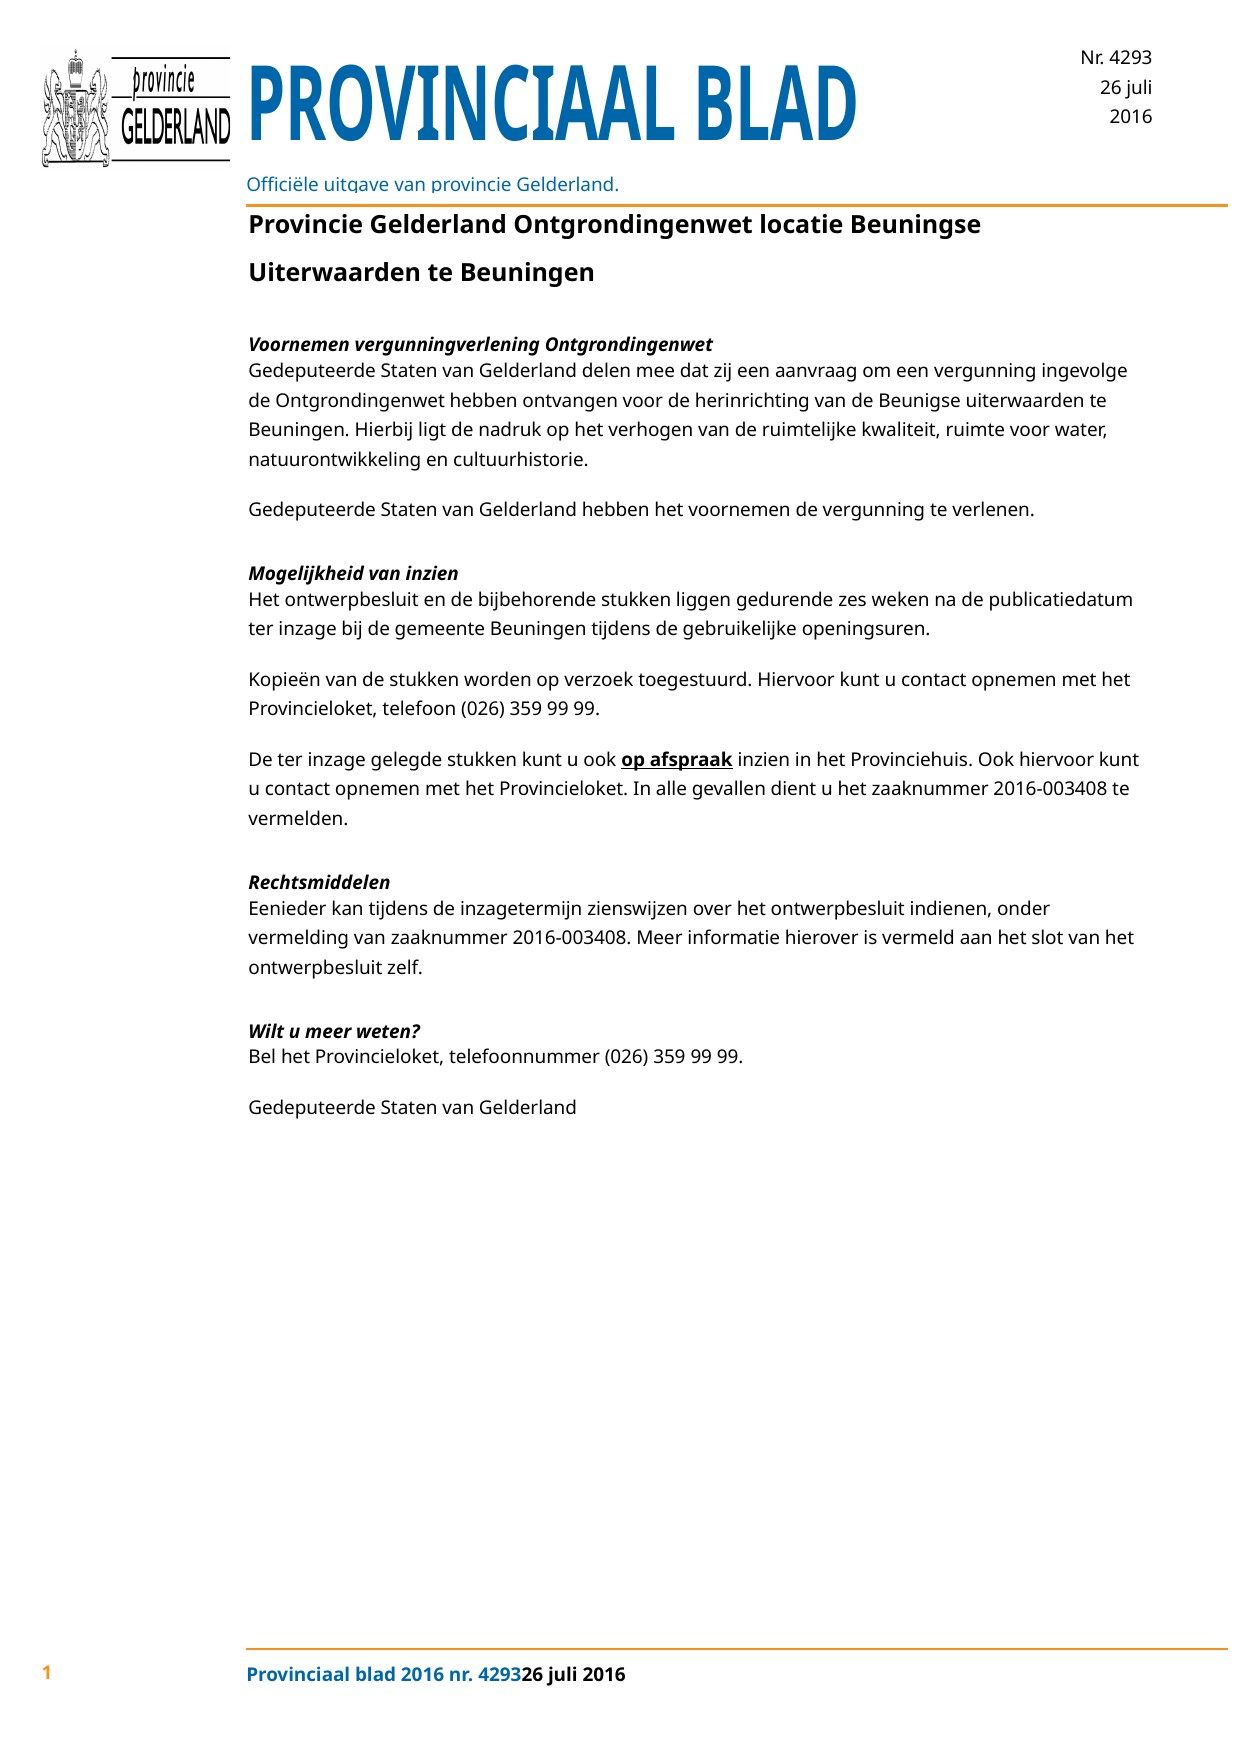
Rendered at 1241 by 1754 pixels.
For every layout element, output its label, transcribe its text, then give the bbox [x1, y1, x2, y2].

text Gedeputeerde Staten van Gelderland delen mee dat zij een aanvraag om een vergunning ingevolge de Ontgrondingenwet hebben ontvangen voor de herinrichting van de Beunigse uiterwaarden te Beuningen. Hierbij ligt de nadruk op het verhogen van de ruimtelijke kwaliteit, ruimte voor water, natuurontwikkeling en cultuurhistorie. [248, 357, 1152, 472]
text Bel het Provincieloket, telefoonnummer (026) 359 99 99. [248, 1044, 1152, 1069]
text Gedeputeerde Staten van Gelderland [248, 1094, 1152, 1120]
text Gedeputeerde Staten van Gelderland hebben het voornemen de vergunning te verlenen. [248, 496, 1152, 522]
text De ter inzage gelegde stukken kunt u ook op afspraak inzien in het Provinciehuis. Ook hiervoor kunt u contact opnemen met het Provincieloket. In alle gevallen dient u het zaaknummer 2016-003408 te vermelden. [248, 746, 1152, 831]
text Mogelijkheid van inzien [248, 560, 1152, 586]
text Rechtsmiddelen [248, 869, 1152, 895]
picture [41, 47, 231, 172]
text Voornemen vergunningverlening Ontgrondingenwet [248, 331, 1152, 357]
text Kopieën van de stukken worden op verzoek toegestuurd. Hiervoor kunt u contact opnemen met het Provincieloket, telefoon (026) 359 99 99. [248, 666, 1152, 721]
text Wilt u meer weten? [248, 1018, 1152, 1044]
text Eenieder kan tijdens de inzagetermijn zienswijzen over het ontwerpbesluit indienen, onder vermelding van zaaknummer 2016-003408. Meer informatie hierover is vermeld aan het slot van het ontwerpbesluit zelf. [248, 895, 1152, 980]
text Het ontwerpbesluit en de bijbehorende stukken liggen gedurende zes weken na de publicatiedatum ter inzage bij de gemeente Beuningen tijdens de gebruikelijke openingsuren. [248, 586, 1152, 641]
text Provincie Gelderland Ontgrondingenwet locatie Beuningse Uiterwaarden te Beuningen [248, 207, 1152, 288]
